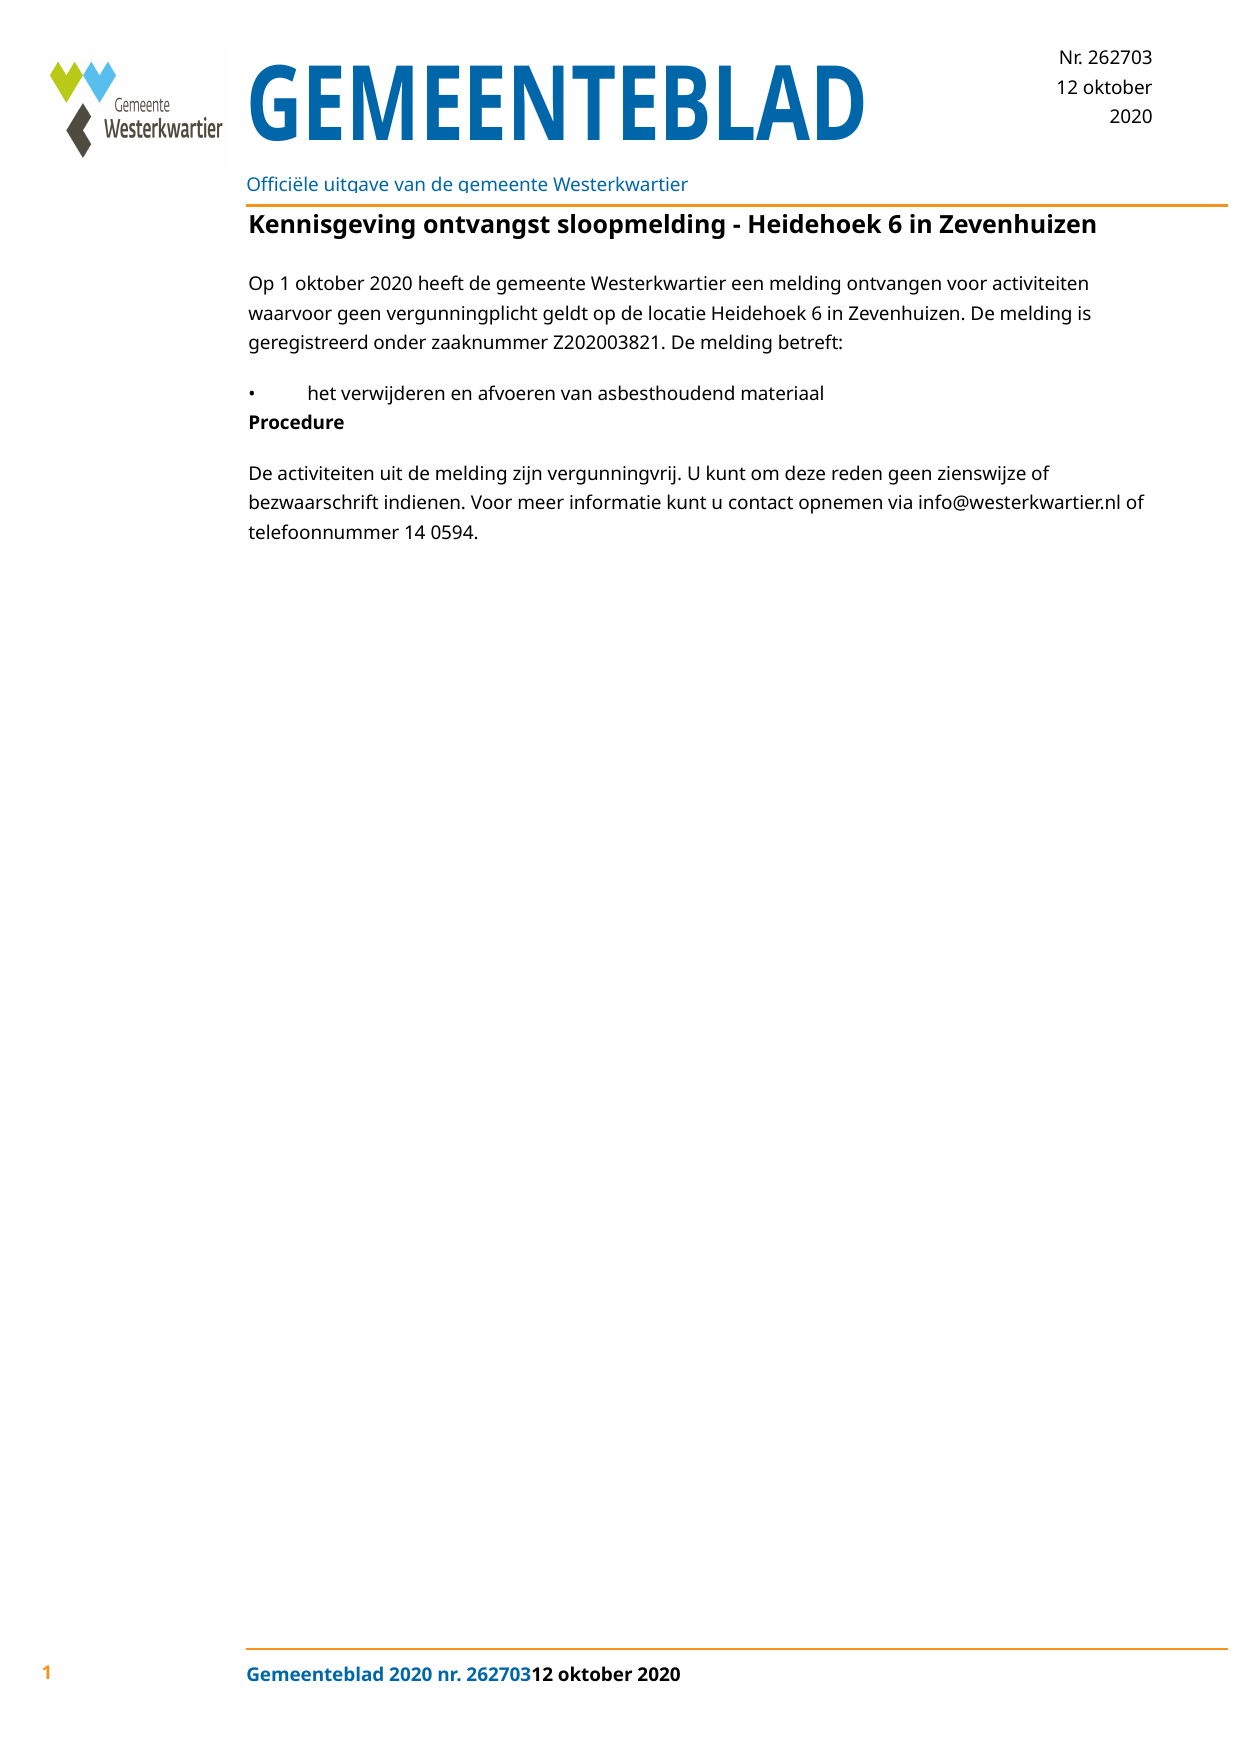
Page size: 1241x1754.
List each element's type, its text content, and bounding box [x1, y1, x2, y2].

text Procedure [248, 409, 1152, 435]
text Kennisgeving ontvangst sloopmelding - Heidehoek 6 in Zevenhuizen [248, 207, 1152, 241]
picture [41, 47, 231, 172]
list het verwijderen en afvoeren van asbesthoudend materiaal [248, 380, 1152, 406]
text De activiteiten uit de melding zijn vergunningvrij. U kunt om deze reden geen zienswijze of bezwaarschrift indienen. Voor meer informatie kunt u contact opnemen via info@westerkwartier.nl of telefoonnummer 14 0594. [248, 460, 1152, 545]
text Op 1 oktober 2020 heeft de gemeente Westerkwartier een melding ontvangen voor activiteiten waarvoor geen vergunningplicht geldt op de locatie Heidehoek 6 in Zevenhuizen. De melding is geregistreerd onder zaaknummer Z202003821. De melding betreft: [248, 270, 1152, 355]
